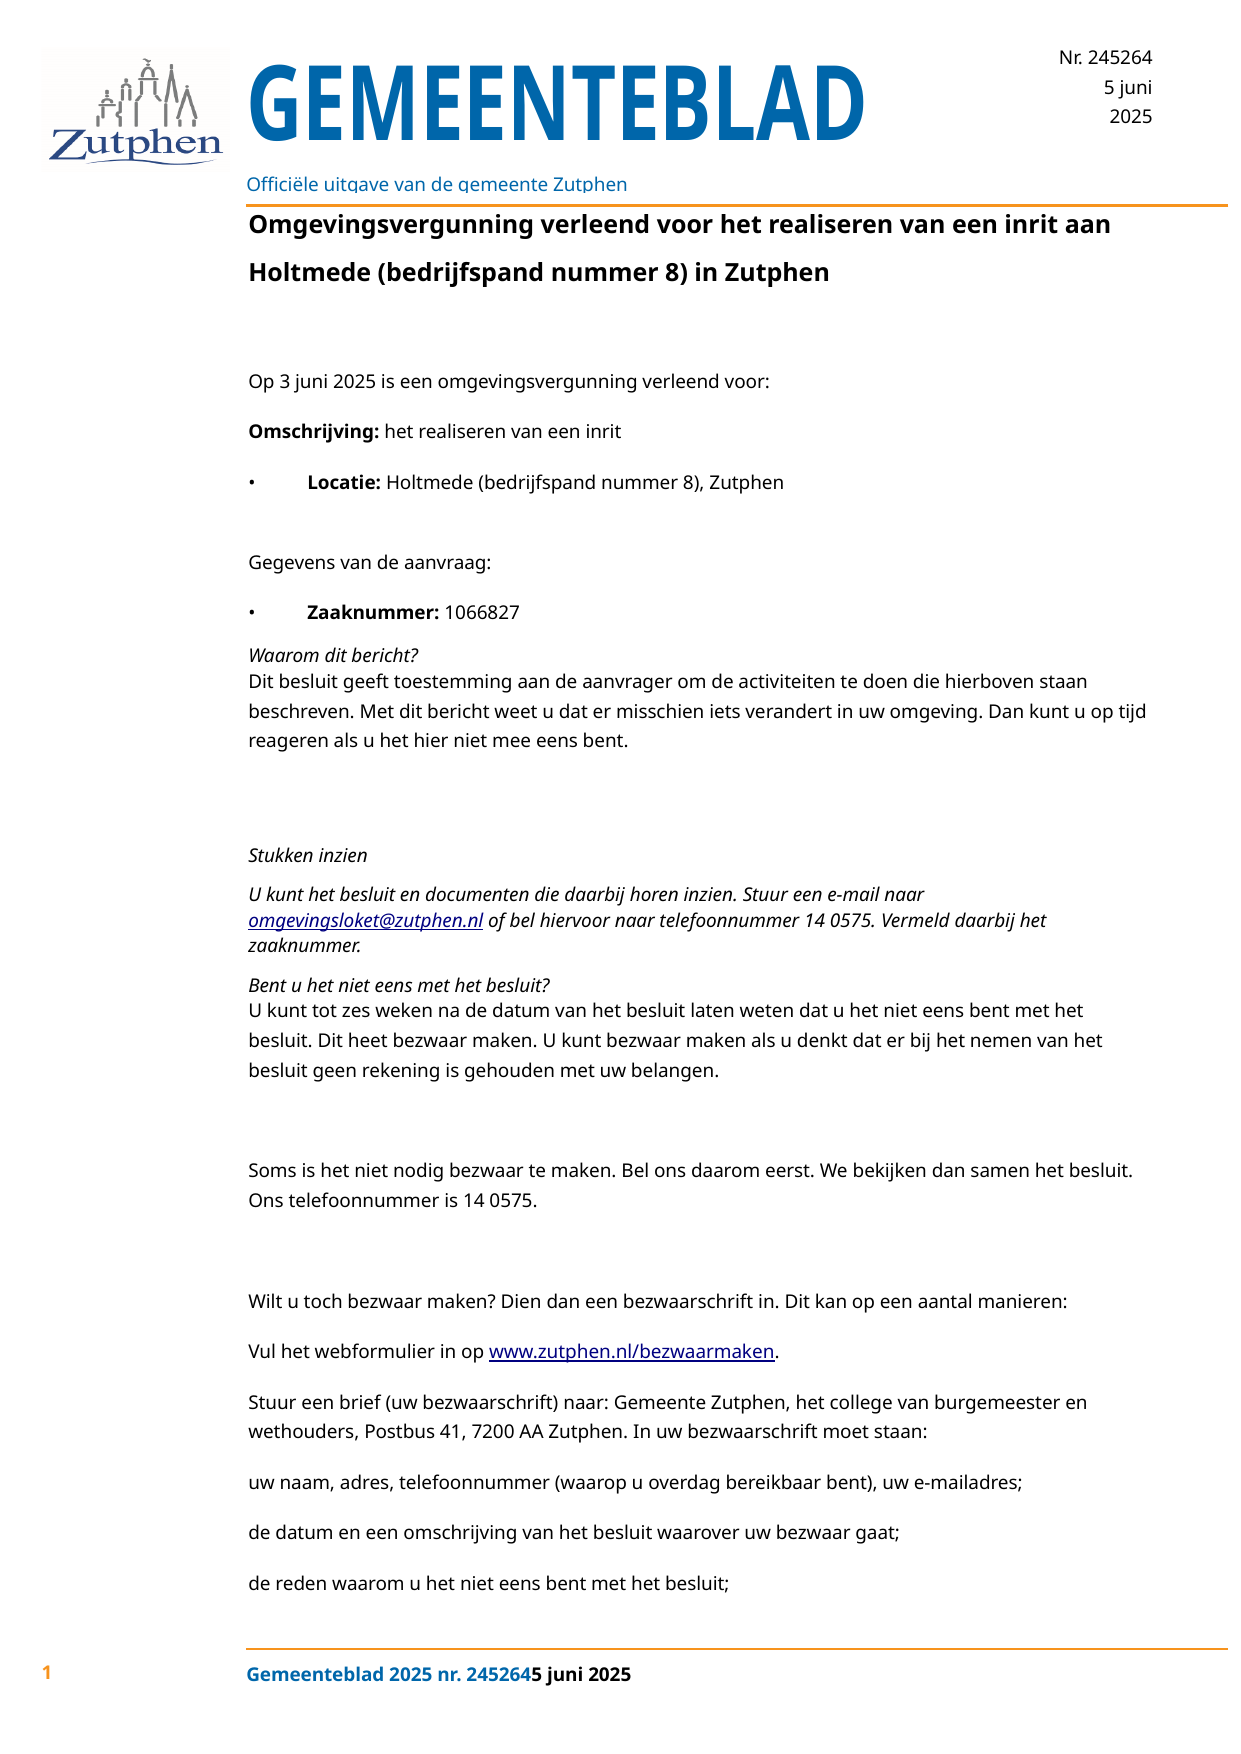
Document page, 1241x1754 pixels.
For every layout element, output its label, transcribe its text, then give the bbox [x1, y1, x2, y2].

text Stuur een brief (uw bezwaarschrift) naar: Gemeente Zutphen, het college van burgemeester en wethouders, Postbus 41, 7200 AA Zutphen. In uw bezwaarschrift moet staan: [248, 1389, 1152, 1444]
text de datum en een omschrijving van het besluit waarover uw bezwaar gaat; [248, 1519, 1152, 1545]
text U kunt het besluit en documenten die daarbij horen inzien. Stuur een e-mail naar omgevingsloket@zutphen.nl of bel hiervoor naar telefoonnummer 14 0575. Vermeld daarbij het zaaknummer. [248, 881, 1152, 958]
list Locatie: Holtmede (bedrijfspand nummer 8), Zutphen [248, 469, 1152, 495]
text Soms is het niet nodig bezwaar te maken. Bel ons daarom eerst. We bekijken dan samen het besluit. Ons telefoonnummer is 14 0575. [248, 1158, 1152, 1213]
text uw naam, adres, telefoonnummer (waarop u overdag bereikbaar bent), uw e-mailadres; [248, 1469, 1152, 1495]
text Dit besluit geeft toestemming aan de aanvrager om de activiteiten te doen die hierboven staan beschreven. Met dit bericht weet u dat er misschien iets verandert in uw omgeving. Dan kunt u op tijd reageren als u het hier niet mee eens bent. [248, 668, 1152, 753]
text Wilt u toch bezwaar maken? Dien dan een bezwaarschrift in. Dit kan op een aantal manieren: [248, 1288, 1152, 1314]
text Vul het webformulier in op www.zutphen.nl/bezwaarmaken. [248, 1338, 1152, 1364]
text Stukken inzien [248, 842, 1152, 868]
text Bent u het niet eens met het besluit? [248, 972, 1152, 998]
picture [41, 47, 231, 172]
text Waarom dit bericht? [248, 643, 1152, 668]
list Zaaknummer: 1066827 [248, 599, 1152, 625]
text Omgevingsvergunning verleend voor het realiseren van een inrit aan Holtmede (bedrijfspand nummer 8) in Zutphen [248, 207, 1152, 288]
text U kunt tot zes weken na de datum van het besluit laten weten dat u het niet eens bent met het besluit. Dit heet bezwaar maken. U kunt bezwaar maken als u denkt dat er bij het nemen van het besluit geen rekening is gehouden met uw belangen. [248, 998, 1152, 1083]
text Gegevens van de aanvraag: [248, 549, 1152, 575]
text de reden waarom u het niet eens bent met het besluit; [248, 1570, 1152, 1596]
text Omschrijving: het realiseren van een inrit [248, 419, 1152, 444]
text Op 3 juni 2025 is een omgevingsvergunning verleend voor: [248, 368, 1152, 394]
